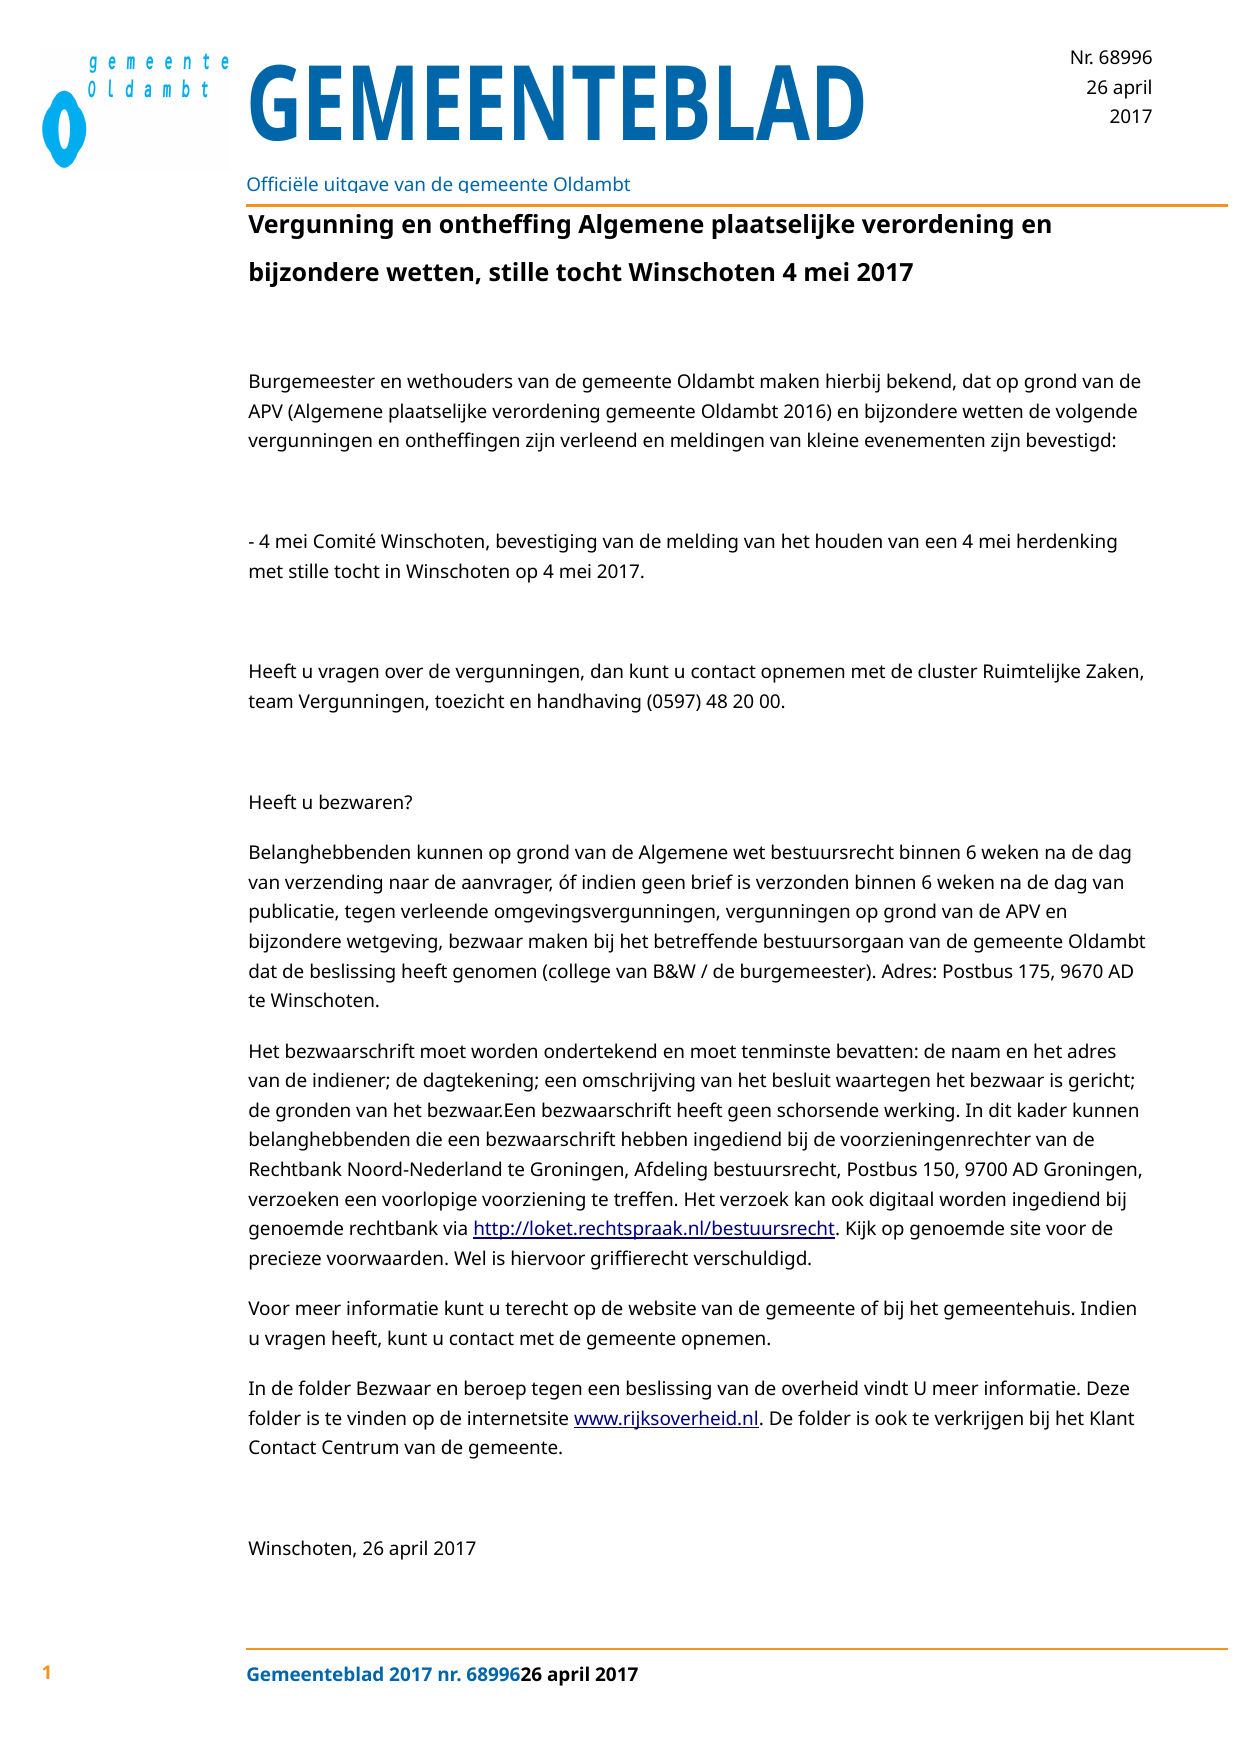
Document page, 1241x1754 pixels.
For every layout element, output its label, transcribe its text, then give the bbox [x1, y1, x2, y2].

text In de folder Bezwaar en beroep tegen een beslissing van de overheid vindt U meer informatie. Deze folder is te vinden op de internetsite www.rijksoverheid.nl. De folder is ook te verkrijgen bij het Klant Contact Centrum van de gemeente. [248, 1375, 1152, 1460]
text Heeft u vragen over de vergunningen, dan kunt u contact opnemen met de cluster Ruimtelijke Zaken, team Vergunningen, toezicht en handhaving (0597) 48 20 00. [248, 659, 1152, 714]
text Vergunning en ontheffing Algemene plaatselijke verordening en bijzondere wetten, stille tocht Winschoten 4 mei 2017 [248, 207, 1152, 288]
text Het bezwaarschrift moet worden ondertekend en moet tenminste bevatten: de naam en het adres van de indiener; de dagtekening; een omschrijving van het besluit waartegen het bezwaar is gericht; de gronden van het bezwaar.Een bezwaarschrift heeft geen schorsende werking. In dit kader kunnen belanghebbenden die een bezwaarschrift hebben ingediend bij de voorzieningenrechter van de Rechtbank Noord-Nederland te Groningen, Afdeling bestuursrecht, Postbus 150, 9700 AD Groningen, verzoeken een voorlopige voorziening te treffen. Het verzoek kan ook digitaal worden ingediend bij genoemde rechtbank via http://loket.rechtspraak.nl/bestuursrecht. Kijk op genoemde site voor de precieze voorwaarden. Wel is hiervoor griffierecht verschuldigd. [248, 1038, 1152, 1271]
text Belanghebbenden kunnen op grond van de Algemene wet bestuursrecht binnen 6 weken na de dag van verzending naar de aanvrager, óf indien geen brief is verzonden binnen 6 weken na de dag van publicatie, tegen verleende omgevingsvergunningen, vergunningen op grond van de APV en bijzondere wetgeving, bezwaar maken bij het betreffende bestuursorgaan van de gemeente Oldambt dat de beslissing heeft genomen (college van B&W / de burgemeester). Adres: Postbus 175, 9670 AD te Winschoten. [248, 839, 1152, 1013]
text - 4 mei Comité Winschoten, bevestiging van de melding van het houden van een 4 mei herdenking met stille tocht in Winschoten op 4 mei 2017. [248, 528, 1152, 584]
text Burgemeester en wethouders van de gemeente Oldambt maken hierbij bekend, dat op grond van de APV (Algemene plaatselijke verordening gemeente Oldambt 2016) en bijzondere wetten de volgende vergunningen en ontheffingen zijn verleend en meldingen van kleine evenementen zijn bevestigd: [248, 368, 1152, 453]
text Voor meer informatie kunt u terecht op de website van de gemeente of bij het gemeentehuis. Indien u vragen heeft, kunt u contact met de gemeente opnemen. [248, 1295, 1152, 1351]
text Winschoten, 26 april 2017 [248, 1535, 1152, 1561]
picture [41, 47, 231, 172]
text Heeft u bezwaren? [248, 789, 1152, 815]
